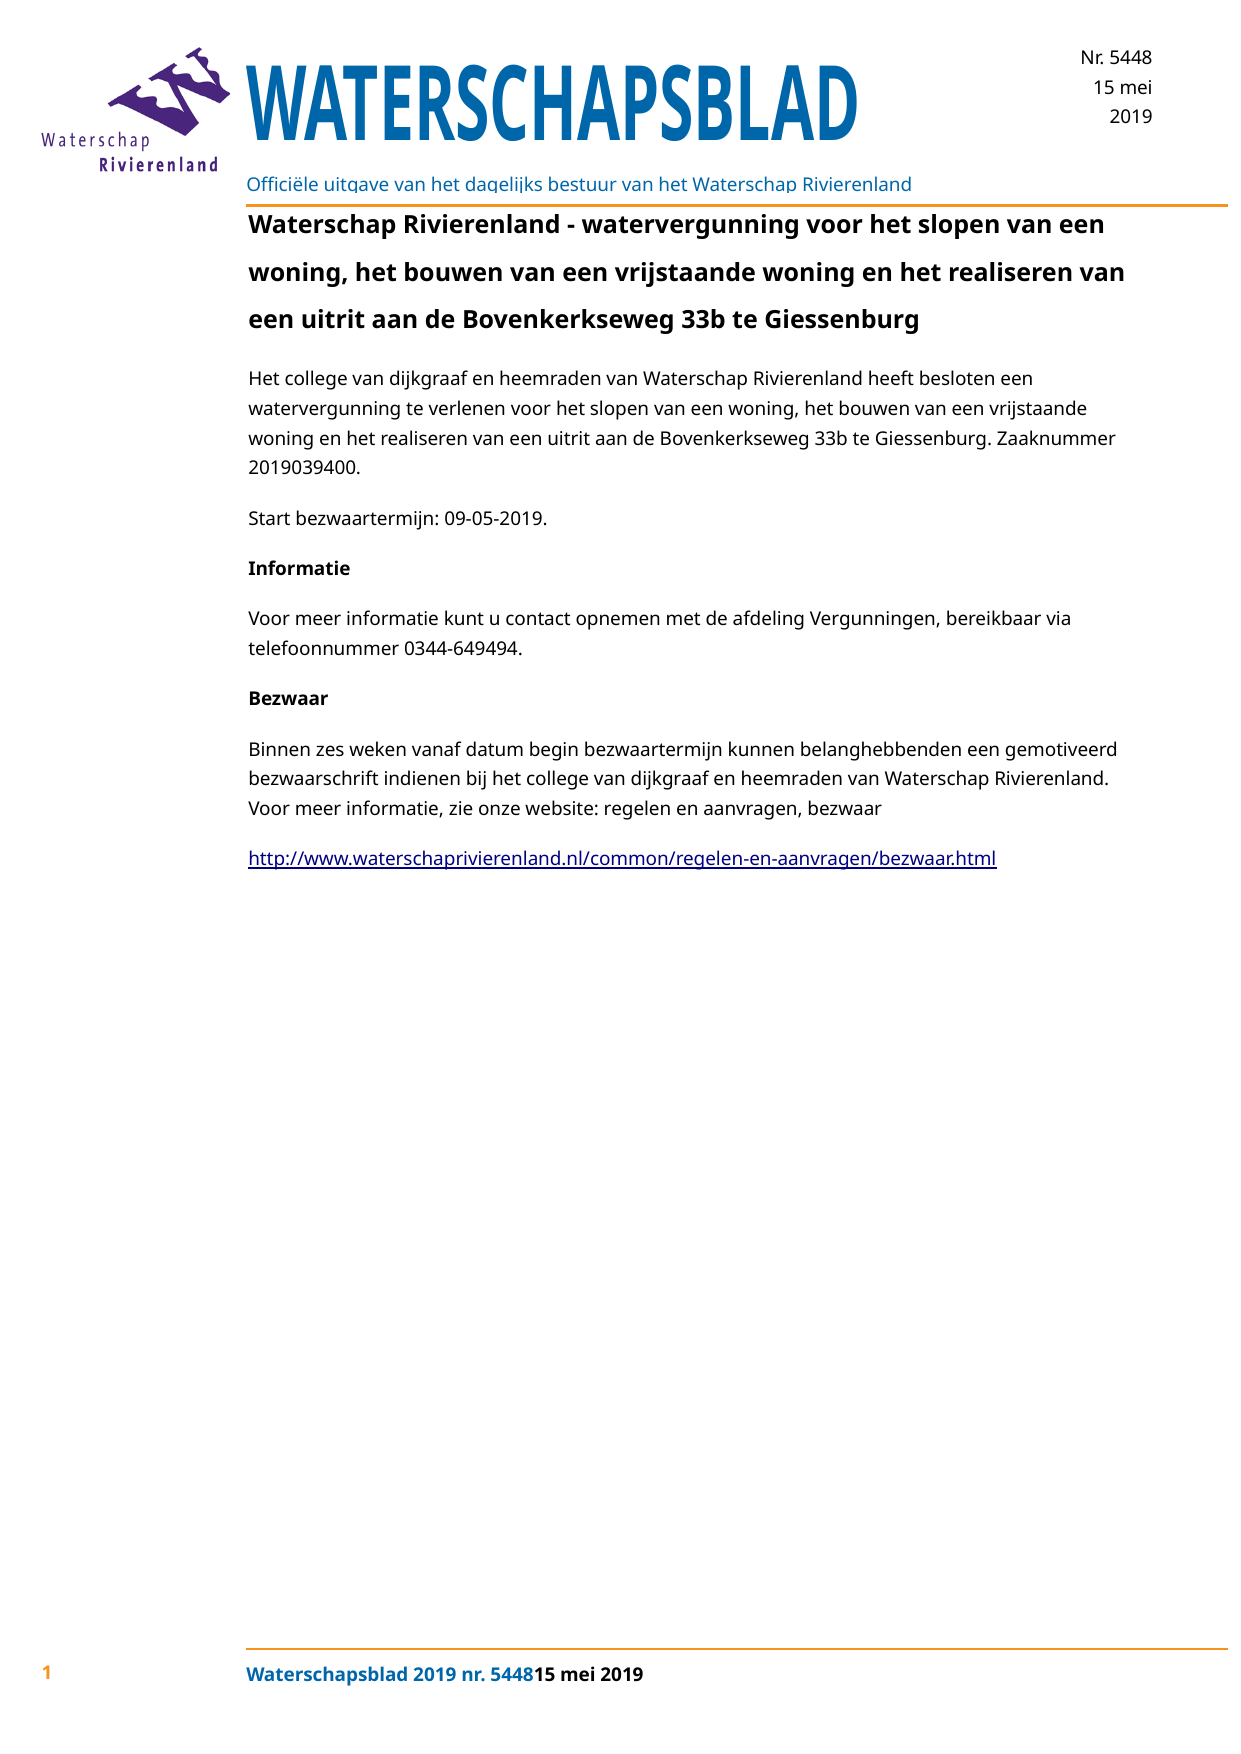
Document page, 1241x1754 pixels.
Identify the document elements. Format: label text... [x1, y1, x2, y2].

picture [41, 47, 231, 172]
text http://www.waterschaprivierenland.nl/common/regelen-en-aanvragen/bezwaar.html [248, 846, 1152, 871]
text Binnen zes weken vanaf datum begin bezwaartermijn kunnen belanghebbenden een gemotiveerd bezwaarschrift indienen bij het college van dijkgraaf en heemraden van Waterschap Rivierenland. Voor meer informatie, zie onze website: regelen en aanvragen, bezwaar [248, 736, 1152, 821]
text Waterschap Rivierenland - watervergunning voor het slopen van een woning, het bouwen van een vrijstaande woning en het realiseren van een uitrit aan de Bovenkerkseweg 33b te Giessenburg [248, 207, 1152, 336]
text Bezwaar [248, 686, 1152, 711]
text Start bezwaartermijn: 09-05-2019. [248, 505, 1152, 530]
text Informatie [248, 555, 1152, 581]
text Het college van dijkgraaf en heemraden van Waterschap Rivierenland heeft besloten een watervergunning te verlenen voor het slopen van een woning, het bouwen van een vrijstaande woning en het realiseren van een uitrit aan de Bovenkerkseweg 33b te Giessenburg. Zaaknummer 2019039400. [248, 366, 1152, 480]
text Voor meer informatie kunt u contact opnemen met de afdeling Vergunningen, bereikbaar via telefoonnummer 0344-649494. [248, 606, 1152, 661]
